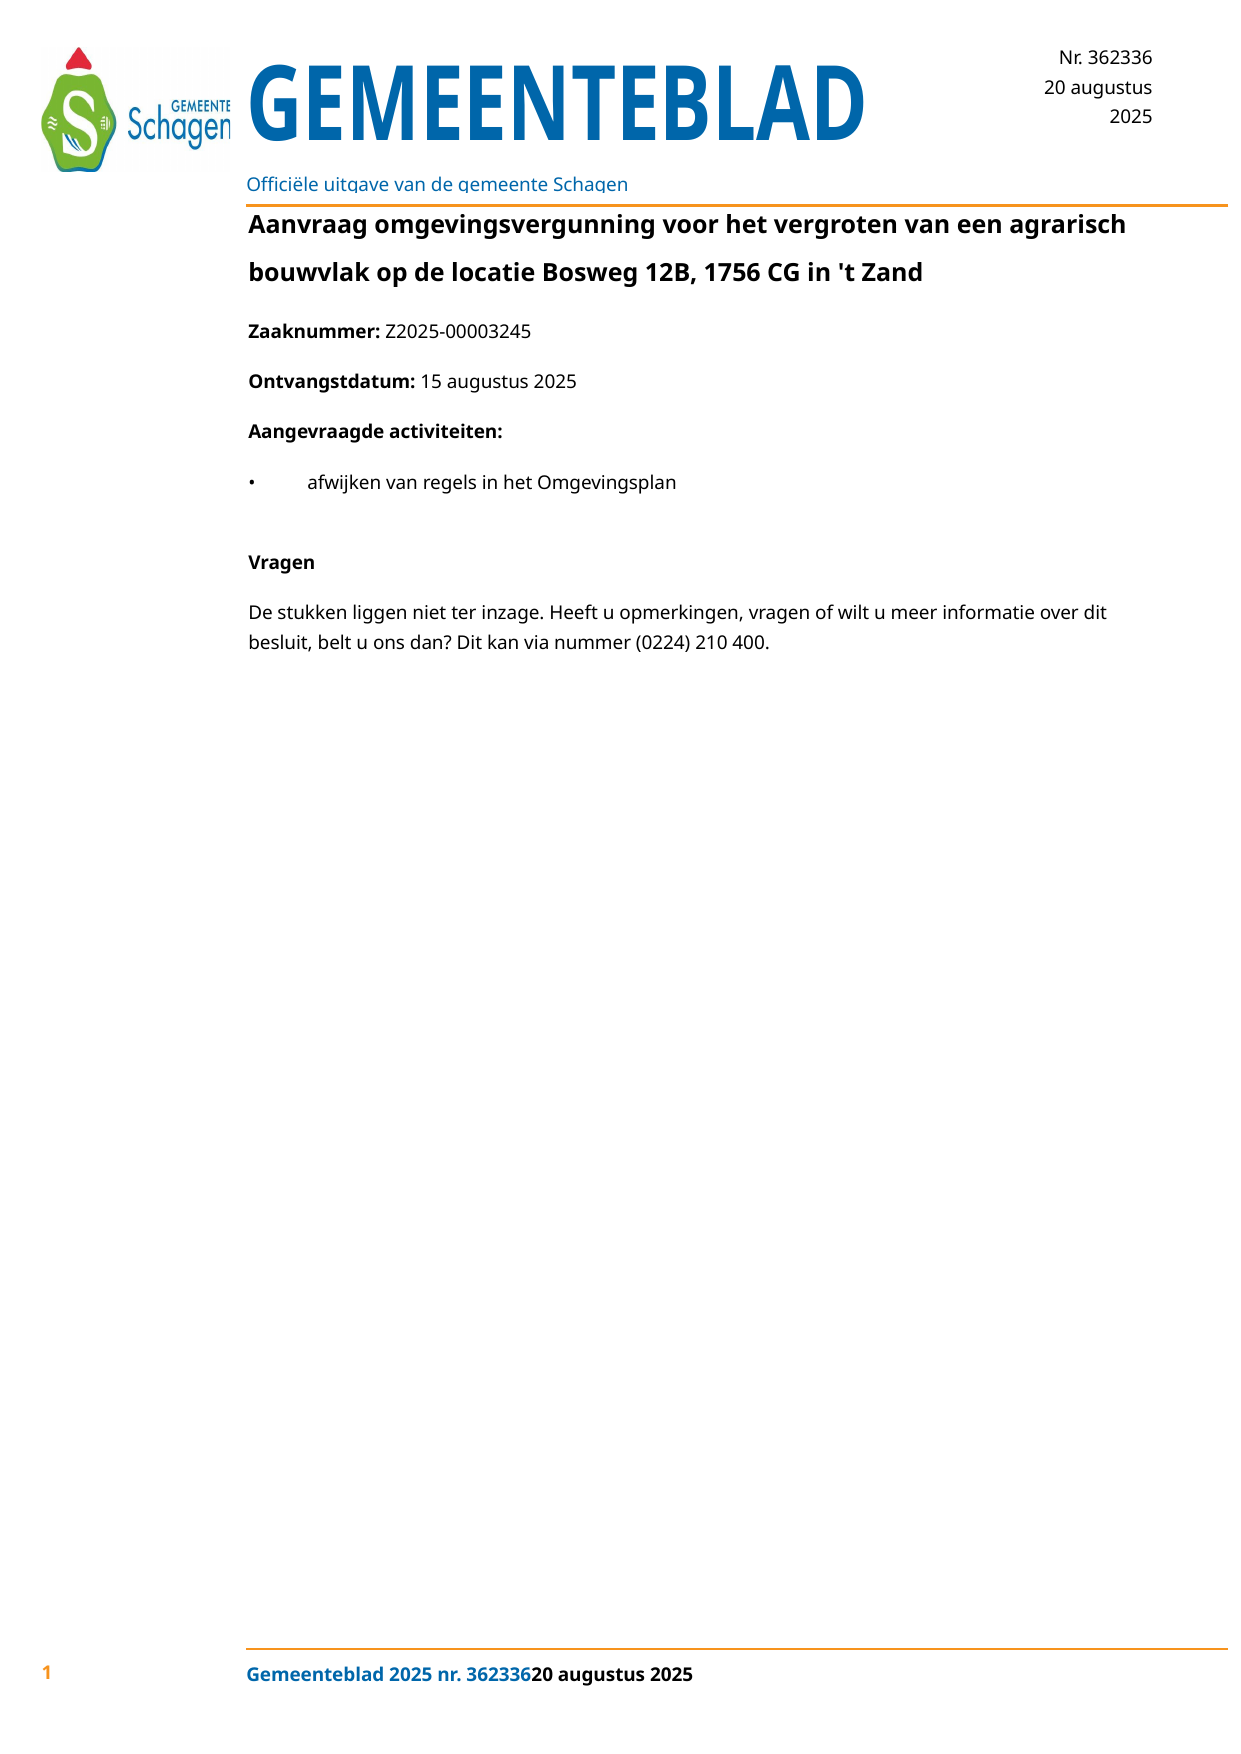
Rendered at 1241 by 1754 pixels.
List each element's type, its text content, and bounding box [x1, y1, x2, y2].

picture [41, 47, 231, 172]
list afwijken van regels in het Omgevingsplan [248, 469, 1152, 495]
text Ontvangstdatum: 15 augustus 2025 [248, 368, 1152, 394]
text Aangevraagde activiteiten: [248, 419, 1152, 444]
text Aanvraag omgevingsvergunning voor het vergroten van een agrarisch bouwvlak op de locatie Bosweg 12B, 1756 CG in 't Zand [248, 207, 1152, 288]
text De stukken liggen niet ter inzage. Heeft u opmerkingen, vragen of wilt u meer informatie over dit besluit, belt u ons dan? Dit kan via nummer (0224) 210 400. [248, 599, 1152, 655]
text Vragen [248, 549, 1152, 575]
text Zaaknummer: Z2025-00003245 [248, 318, 1152, 344]
